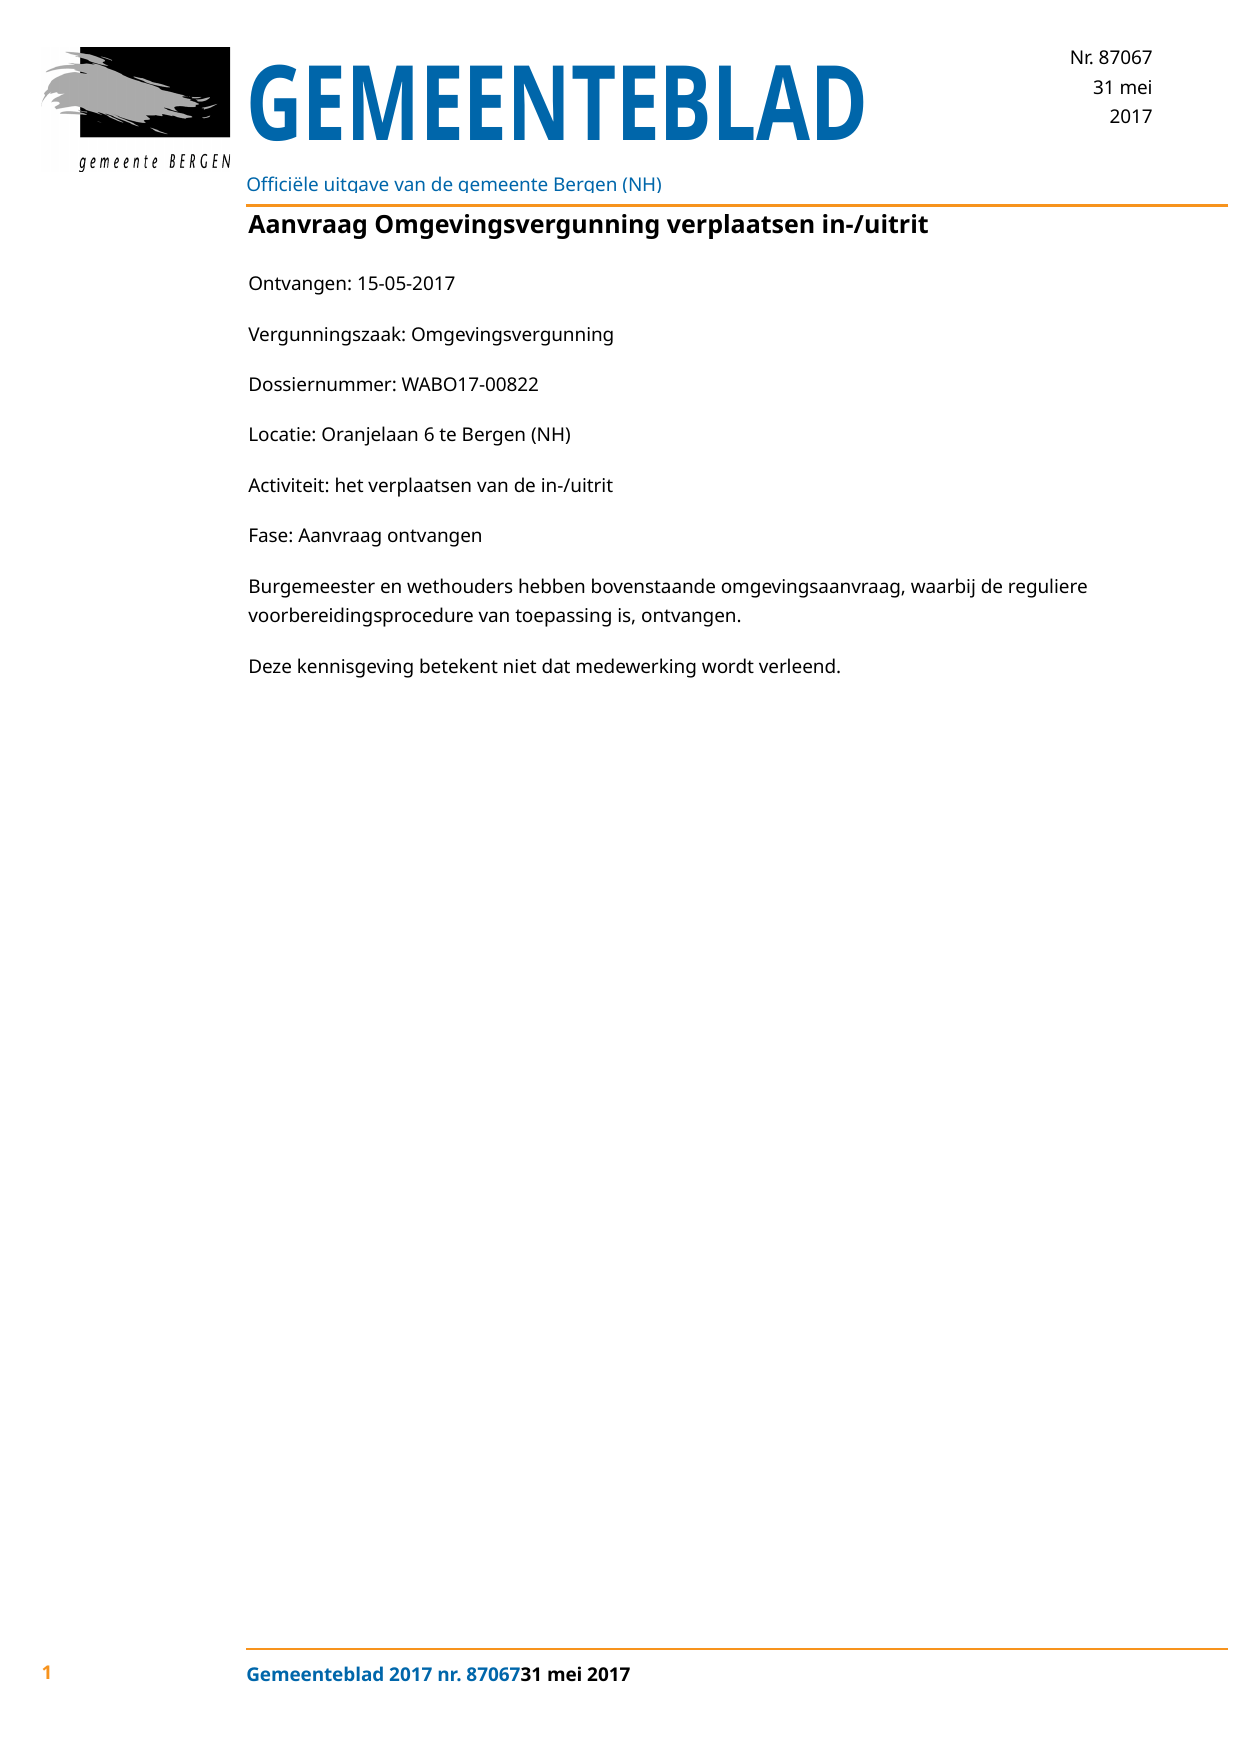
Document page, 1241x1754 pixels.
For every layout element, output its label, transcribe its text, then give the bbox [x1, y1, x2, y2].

picture [41, 47, 231, 172]
text Activiteit: het verplaatsen van de in-/uitrit [248, 472, 1152, 498]
text Burgemeester en wethouders hebben bovenstaande omgevingsaanvraag, waarbij de reguliere voorbereidingsprocedure van toepassing is, ontvangen. [248, 573, 1152, 628]
text Ontvangen: 15-05-2017 [248, 270, 1152, 296]
text Dossiernummer: WABO17-00822 [248, 371, 1152, 397]
text Aanvraag Omgevingsvergunning verplaatsen in-/uitrit [248, 207, 1152, 241]
text Vergunningszaak: Omgevingsvergunning [248, 321, 1152, 346]
text Locatie: Oranjelaan 6 te Bergen (NH) [248, 422, 1152, 447]
text Fase: Aanvraag ontvangen [248, 522, 1152, 548]
text Deze kennisgeving betekent niet dat medewerking wordt verleend. [248, 653, 1152, 678]
